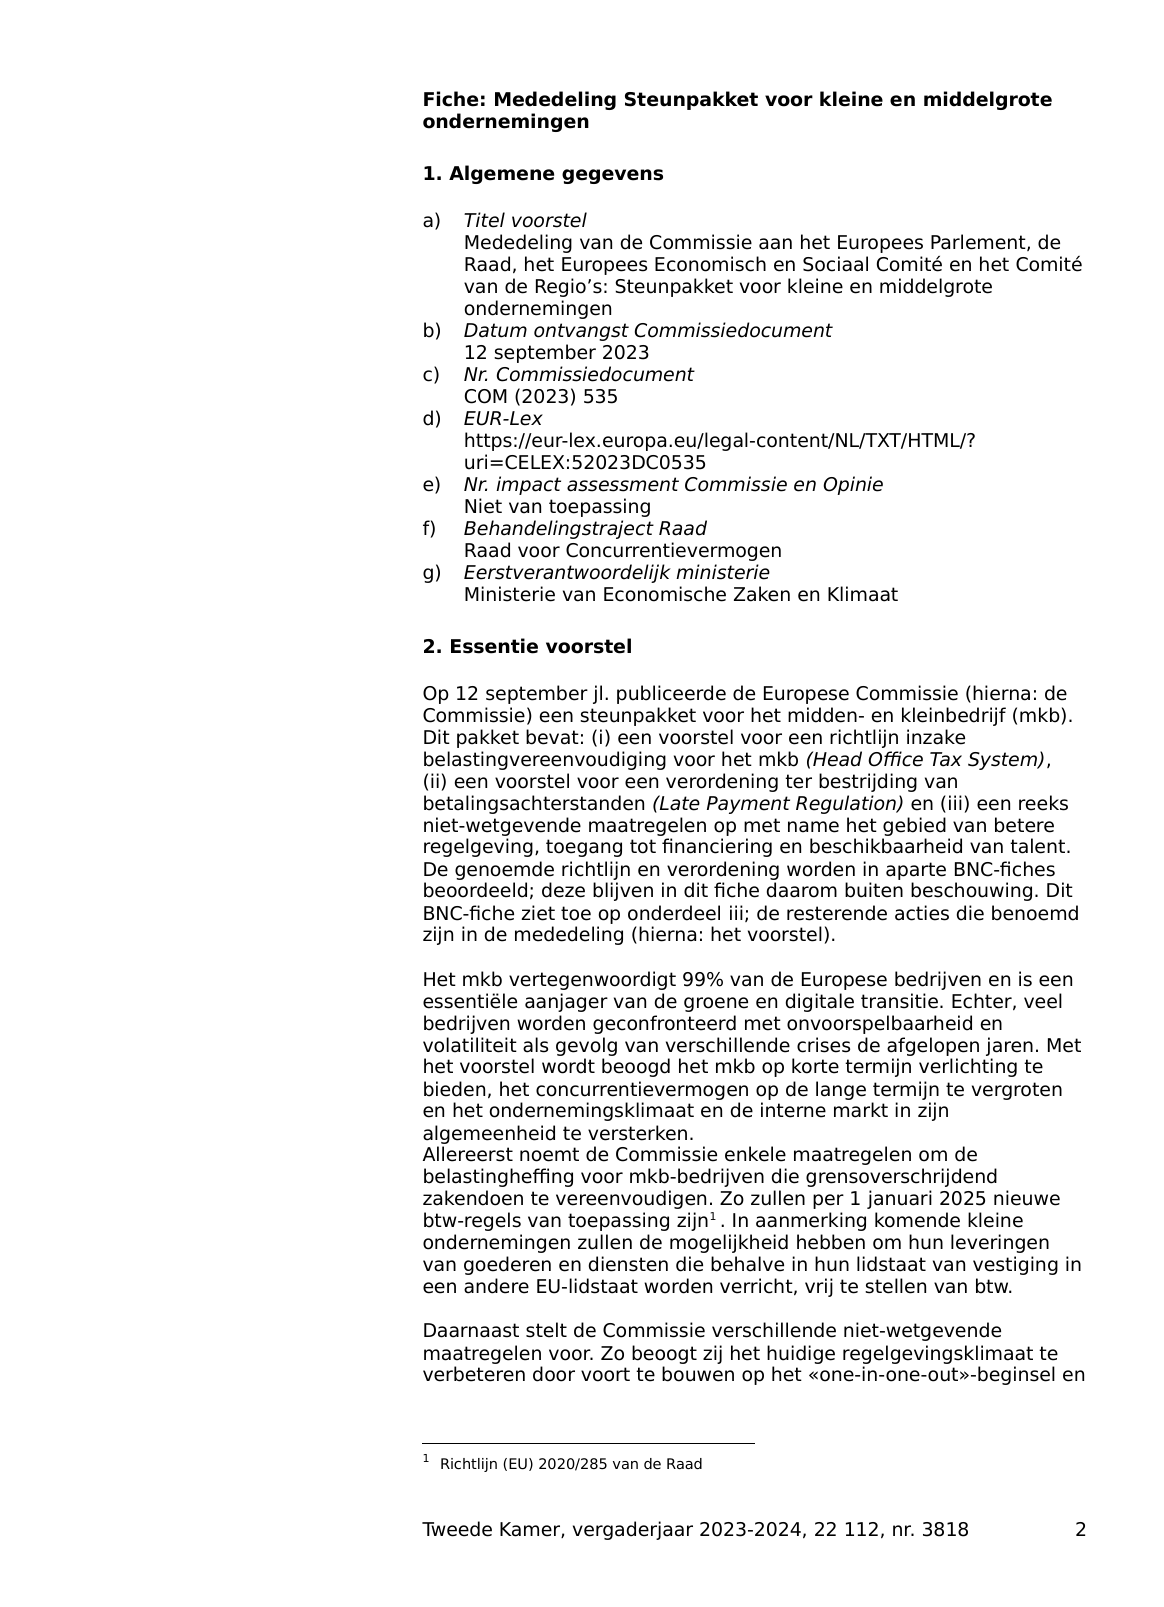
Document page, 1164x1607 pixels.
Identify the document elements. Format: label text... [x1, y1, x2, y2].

text a) Titel voorstel [422, 210, 1087, 232]
text Niet van toepassing [464, 496, 1087, 518]
text 12 september 2023 [464, 342, 1087, 364]
text Ministerie van Economische Zaken en Klimaat [464, 584, 1087, 606]
text e) Nr. impact assessment Commissie en Opinie [422, 474, 1087, 496]
text d) EUR-Lex [422, 408, 1087, 430]
text Mededeling van de Commissie aan het Europees Parlement, de Raad, het Europees Economisch en Sociaal Comité en het Comité van de Regio’s: Steunpakket voor kleine en middelgrote ondernemingen [464, 232, 1087, 320]
text Raad voor Concurrentievermogen [464, 540, 1087, 562]
text Het mkb vertegenwoordigt 99% van de Europese bedrijven en is een essentiële aanjager van de groene en digitale transitie. Echter, veel bedrijven worden geconfronteerd met onvoorspelbaarheid en volatiliteit als gevolg van verschillende crises de afgelopen jaren. Met het voorstel wordt beoogd het mkb op korte termijn verlichting te bieden, het concurrentievermogen op de lange termijn te vergroten en het ondernemingsklimaat en de interne markt in zijn algemeenheid te versterken. [422, 968, 1087, 1144]
subtitle 1. Algemene gegevens [422, 163, 1087, 185]
text c) Nr. Commissiedocument [422, 364, 1087, 386]
text f) Behandelingstraject Raad [422, 518, 1087, 540]
text Daarnaast stelt de Commissie verschillende niet-wetgevende maatregelen voor. Zo beoogt zij het huidige regelgevingsklimaat te verbeteren door voort te bouwen op het «one-in-one-out»-beginsel en [422, 1320, 1087, 1386]
text Allereerst noemt de Commissie enkele maatregelen om de belastingheffing voor mkb-bedrijven die grensoverschrijdend zakendoen te vereenvoudigen. Zo zullen per 1 januari 2025 nieuwe btw-regels van toepassing zijn. In aanmerking komende kleine ondernemingen zullen de mogelijkheid hebben om hun leveringen van goederen en diensten die behalve in hun lidstaat van vestiging in een andere EU-lidstaat worden verricht, vrij te stellen van btw. [422, 1144, 1087, 1298]
text g) Eerstverantwoordelijk ministerie [422, 562, 1087, 584]
text https://eur-lex.europa.eu/legal-content/NL/TXT/HTML/?uri=CELEX:52023DC0535 [464, 430, 1087, 474]
subtitle 2. Essentie voorstel [422, 636, 1087, 658]
text Richtlijn (EU) 2020/285 van de Raad [422, 1452, 1087, 1474]
subtitle Fiche: Mededeling Steunpakket voor kleine en middelgrote ondernemingen [422, 89, 1087, 133]
text Op 12 september jl. publiceerde de Europese Commissie (hierna: de Commissie) een steunpakket voor het midden- en kleinbedrijf (mkb). Dit pakket bevat: (i) een voorstel voor een richtlijn inzake belastingvereenvoudiging voor het mkb (Head Office Tax System), (ii) een voorstel voor een verordening ter bestrijding van betalingsachterstanden (Late Payment Regulation) en (iii) een reeks niet-wetgevende maatregelen op met name het gebied van betere regelgeving, toegang tot financiering en beschikbaarheid van talent. De genoemde richtlijn en verordening worden in aparte BNC-fiches beoordeeld; deze blijven in dit fiche daarom buiten beschouwing. Dit BNC-fiche ziet toe op onderdeel iii; de resterende acties die benoemd zijn in de mededeling (hierna: het voorstel). [422, 683, 1087, 946]
text COM (2023) 535 [464, 386, 1087, 408]
text b) Datum ontvangst Commissiedocument [422, 320, 1087, 342]
